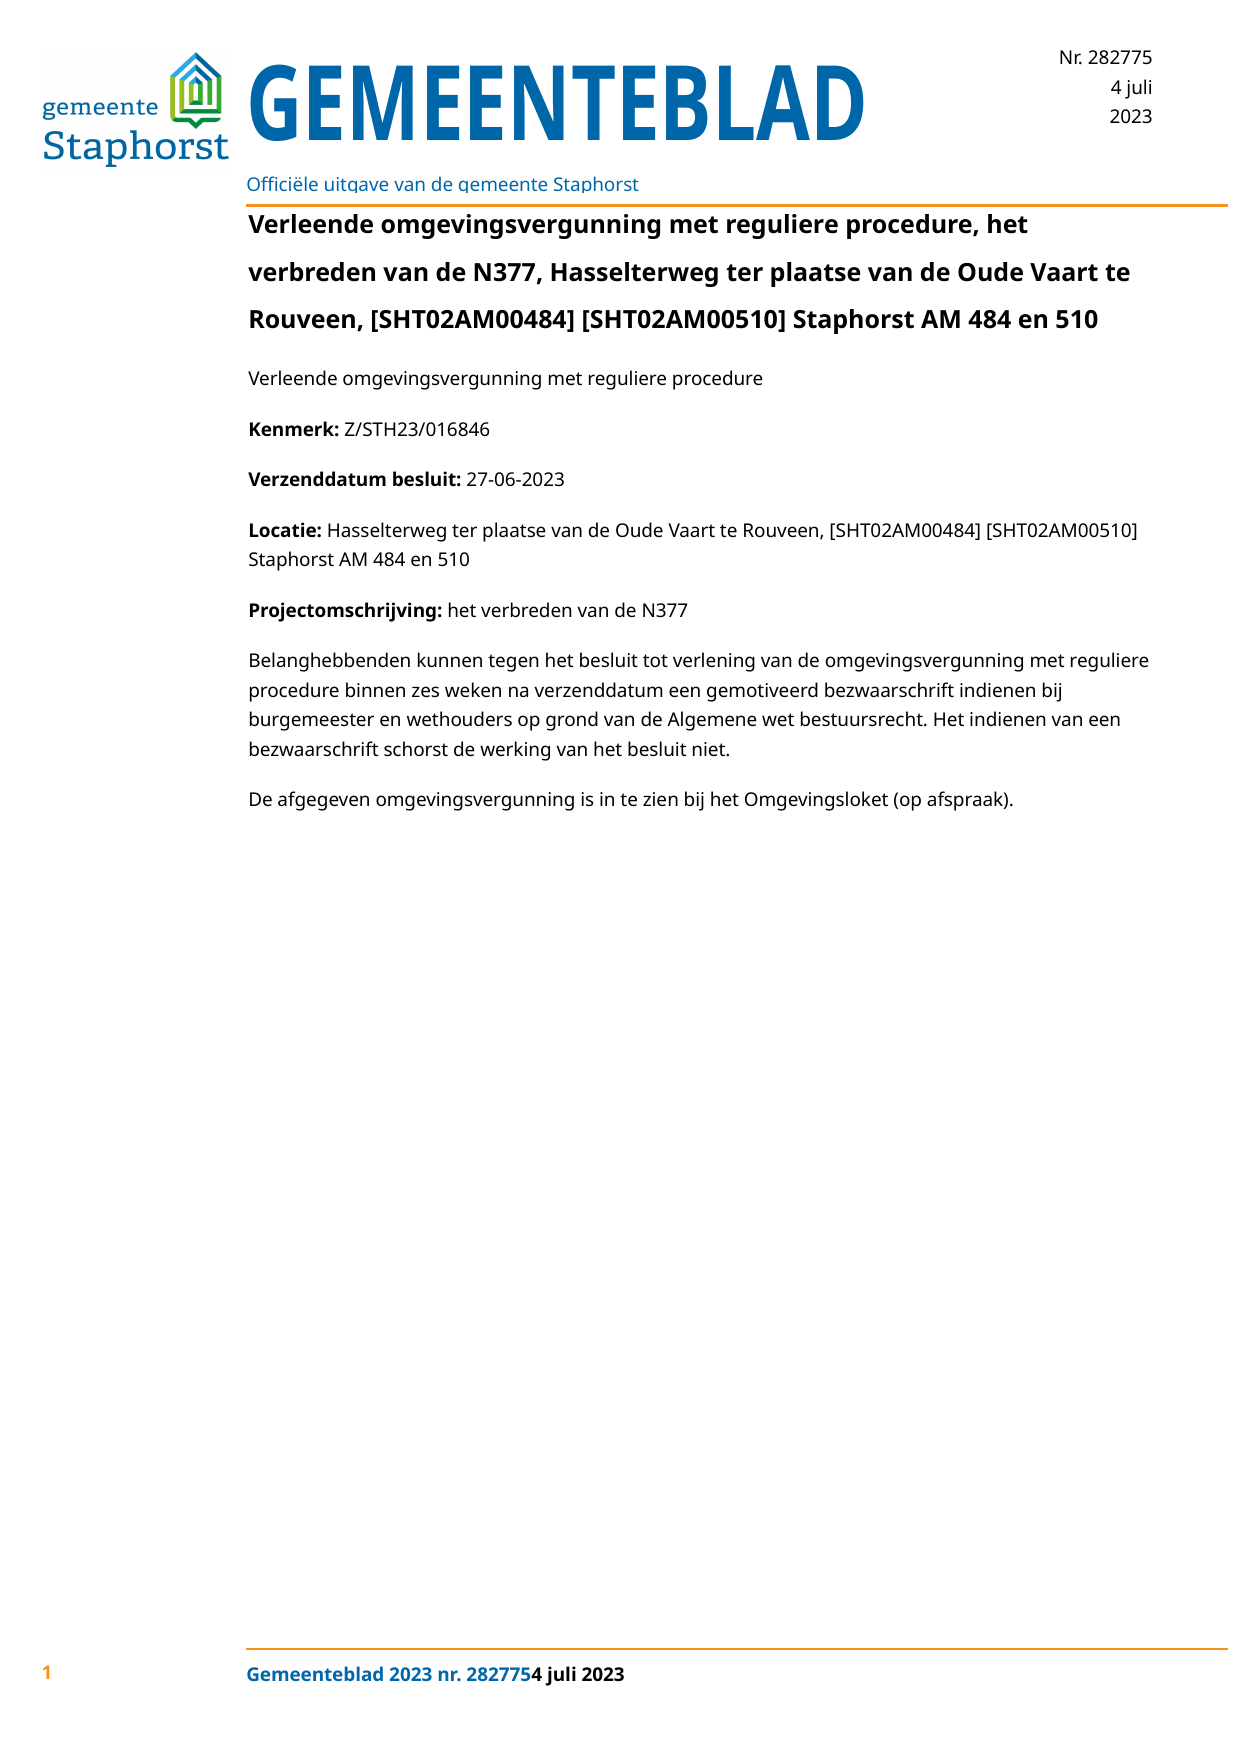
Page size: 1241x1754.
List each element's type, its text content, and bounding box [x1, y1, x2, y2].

text Verzenddatum besluit: 27-06-2023 [248, 466, 1152, 492]
picture [41, 47, 231, 172]
text Verleende omgevingsvergunning met reguliere procedure [248, 366, 1152, 391]
text De afgegeven omgevingsvergunning is in te zien bij het Omgevingsloket (op afspraak). [248, 786, 1152, 812]
text Belanghebbenden kunnen tegen het besluit tot verlening van de omgevingsvergunning met reguliere procedure binnen zes weken na verzenddatum een gemotiveerd bezwaarschrift indienen bij burgemeester en wethouders op grond van de Algemene wet bestuursrecht. Het indienen van een bezwaarschrift schorst de werking van het besluit niet. [248, 647, 1152, 762]
text Verleende omgevingsvergunning met reguliere procedure, het verbreden van de N377, Hasselterweg ter plaatse van de Oude Vaart te Rouveen, [SHT02AM00484] [SHT02AM00510] Staphorst AM 484 en 510 [248, 207, 1152, 336]
text Locatie: Hasselterweg ter plaatse van de Oude Vaart te Rouveen, [SHT02AM00484] [SHT02AM00510] Staphorst AM 484 en 510 [248, 517, 1152, 572]
text Kenmerk: Z/STH23/016846 [248, 416, 1152, 442]
text Projectomschrijving: het verbreden van de N377 [248, 597, 1152, 622]
